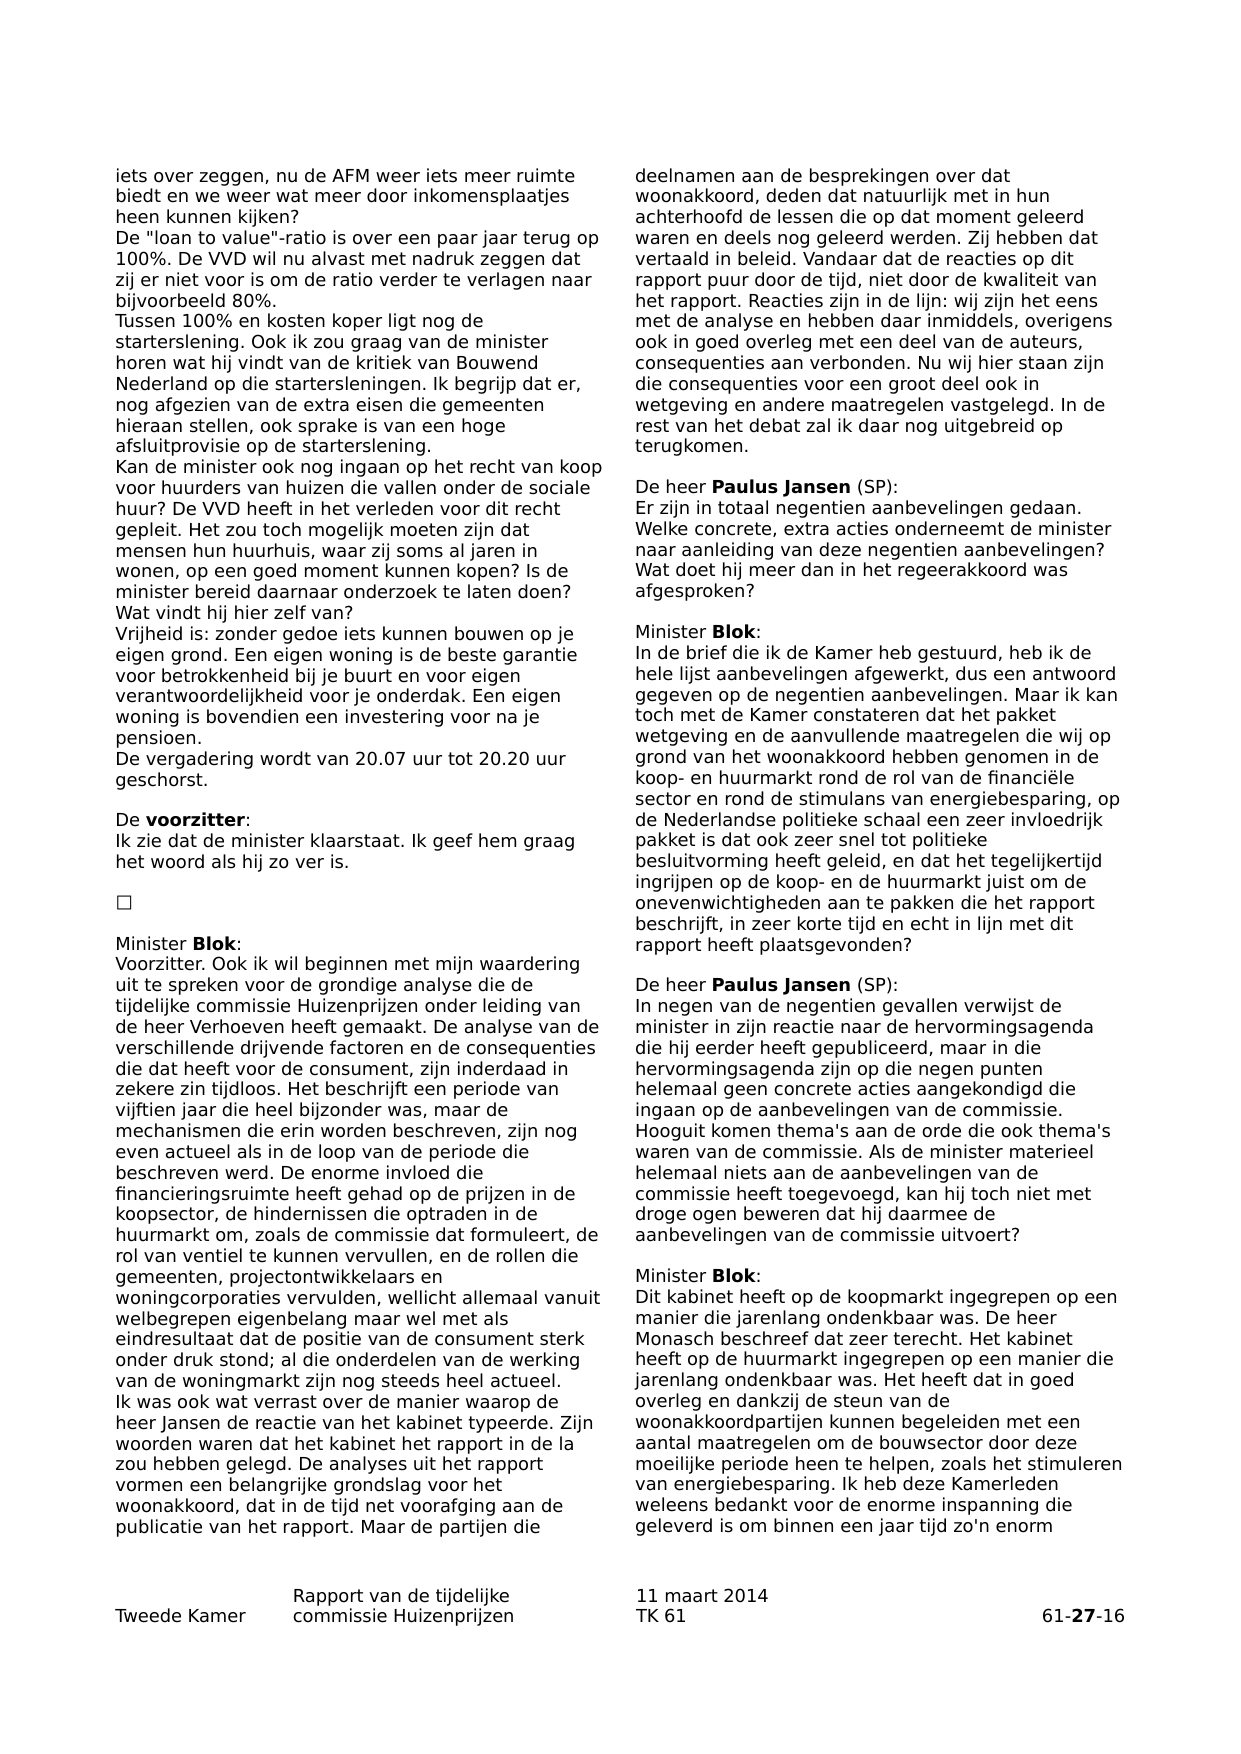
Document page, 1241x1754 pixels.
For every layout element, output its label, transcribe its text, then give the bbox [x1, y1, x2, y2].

text De "loan to value"-ratio is over een paar jaar terug op 100%. De VVD wil nu alvast met nadruk zeggen dat zij er niet voor is om de ratio verder te verlagen naar bijvoorbeeld 80%. [115, 228, 605, 311]
text Ik was ook wat verrast over de manier waarop de heer Jansen de reactie van het kabinet typeerde. Zijn woorden waren dat het kabinet het rapport in de la zou hebben gelegd. De analyses uit het rapport vormen een belangrijke grondslag voor het woonakkoord, dat in de tijd net voorafging aan de publicatie van het rapport. Maar de partijen die [115, 1392, 605, 1537]
text Minister Blok: [115, 933, 605, 954]
text Voorzitter. Ook ik wil beginnen met mijn waardering uit te spreken voor de grondige analyse die de tijdelijke commissie Huizenprijzen onder leiding van de heer Verhoeven heeft gemaakt. De analyse van de verschillende drijvende factoren en de consequenties die dat heeft voor de consument, zijn inderdaad in zekere zin tijdloos. Het beschrijft een periode van vijftien jaar die heel bijzonder was, maar de mechanismen die erin worden beschreven, zijn nog even actueel als in de loop van de periode die beschreven werd. De enorme invloed die financieringsruimte heeft gehad op de prijzen in de koopsector, de hindernissen die optraden in de huurmarkt om, zoals de commissie dat formuleert, de rol van ventiel te kunnen vervullen, en de rollen die gemeenten, projectontwikkelaars en woningcorporaties vervulden, wellicht allemaal vanuit welbegrepen eigenbelang maar wel met als eindresultaat dat de positie van de consument sterk onder druk stond; al die onderdelen van de werking van de woningmarkt zijn nog steeds heel actueel. [115, 954, 605, 1392]
text Dit kabinet heeft op de koopmarkt ingegrepen op een manier die jarenlang ondenkbaar was. De heer Monasch beschreef dat zeer terecht. Het kabinet heeft op de huurmarkt ingegrepen op een manier die jarenlang ondenkbaar was. Het heeft dat in goed overleg en dankzij de steun van de woonakkoordpartijen kunnen begeleiden met een aantal maatregelen om de bouwsector door deze moeilijke periode heen te helpen, zoals het stimuleren van energiebesparing. Ik heb deze Kamerleden weleens bedankt voor de enorme inspanning die geleverd is om binnen een jaar tijd zo'n enorm [635, 1287, 1125, 1537]
text De heer Paulus Jansen (SP): [635, 477, 1125, 498]
text Ik zie dat de minister klaarstaat. Ik geef hem graag het woord als hij zo ver is. [115, 831, 605, 873]
text Minister Blok: [635, 1266, 1125, 1287]
text Kan de minister ook nog ingaan op het recht van koop voor huurders van huizen die vallen onder de sociale huur? De VVD heeft in het verleden voor dit recht gepleit. Het zou toch mogelijk moeten zijn dat mensen hun huurhuis, waar zij soms al jaren in wonen, op een goed moment kunnen kopen? Is de minister bereid daarnaar onderzoek te laten doen? Wat vindt hij hier zelf van? [115, 457, 605, 624]
text De voorzitter: [115, 810, 605, 831]
text De vergadering wordt van 20.07 uur tot 20.20 uur geschorst. [115, 749, 605, 790]
text deelnamen aan de besprekingen over dat woonakkoord, deden dat natuurlijk met in hun achterhoofd de lessen die op dat moment geleerd waren en deels nog geleerd werden. Zij hebben dat vertaald in beleid. Vandaar dat de reacties op dit rapport puur door de tijd, niet door de kwaliteit van het rapport. Reacties zijn in de lijn: wij zijn het eens met de analyse en hebben daar inmiddels, overigens ook in goed overleg met een deel van de auteurs, consequenties aan verbonden. Nu wij hier staan zijn die consequenties voor een groot deel ook in wetgeving en andere maatregelen vastgelegd. In de rest van het debat zal ik daar nog uitgebreid op terugkomen. [635, 165, 1125, 457]
text De heer Paulus Jansen (SP): [635, 975, 1125, 996]
text Tussen 100% en kosten koper ligt nog de starterslening. Ook ik zou graag van de minister horen wat hij vindt van de kritiek van Bouwend Nederland op die startersleningen. Ik begrijp dat er, nog afgezien van de extra eisen die gemeenten hieraan stellen, ook sprake is van een hoge afsluitprovisie op de starterslening. [115, 311, 605, 457]
text iets over zeggen, nu de AFM weer iets meer ruimte biedt en we weer wat meer door inkomensplaatjes heen kunnen kijken? [115, 165, 605, 228]
text Vrijheid is: zonder gedoe iets kunnen bouwen op je eigen grond. Een eigen woning is de beste garantie voor betrokkenheid bij je buurt en voor eigen verantwoordelijkheid voor je onderdak. Een eigen woning is bovendien een investering voor na je pensioen. [115, 624, 605, 749]
text In de brief die ik de Kamer heb gestuurd, heb ik de hele lijst aanbevelingen afgewerkt, dus een antwoord gegeven op de negentien aanbevelingen. Maar ik kan toch met de Kamer constateren dat het pakket wetgeving en de aanvullende maatregelen die wij op grond van het woonakkoord hebben genomen in de koop- en huurmarkt rond de rol van de financiële sector en rond de stimulans van energiebesparing, op de Nederlandse politieke schaal een zeer invloedrijk pakket is dat ook zeer snel tot politieke besluitvorming heeft geleid, en dat het tegelijkertijd ingrijpen op de koop- en de huurmarkt juist om de onevenwichtigheden aan te pakken die het rapport beschrijft, in zeer korte tijd en echt in lijn met dit rapport heeft plaatsgevonden? [635, 643, 1125, 955]
text In negen van de negentien gevallen verwijst de minister in zijn reactie naar de hervormingsagenda die hij eerder heeft gepubliceerd, maar in die hervormingsagenda zijn op die negen punten helemaal geen concrete acties aangekondigd die ingaan op de aanbevelingen van de commissie. Hooguit komen thema's aan de orde die ook thema's waren van de commissie. Als de minister materieel helemaal niets aan de aanbevelingen van de commissie heeft toegevoegd, kan hij toch niet met droge ogen beweren dat hij daarmee de aanbevelingen van de commissie uitvoert? [635, 996, 1125, 1246]
text ⬜ [115, 893, 605, 913]
text Er zijn in totaal negentien aanbevelingen gedaan. Welke concrete, extra acties onderneemt de minister naar aanleiding van deze negentien aanbevelingen? Wat doet hij meer dan in het regeerakkoord was afgesproken? [635, 498, 1125, 602]
text Minister Blok: [635, 622, 1125, 643]
